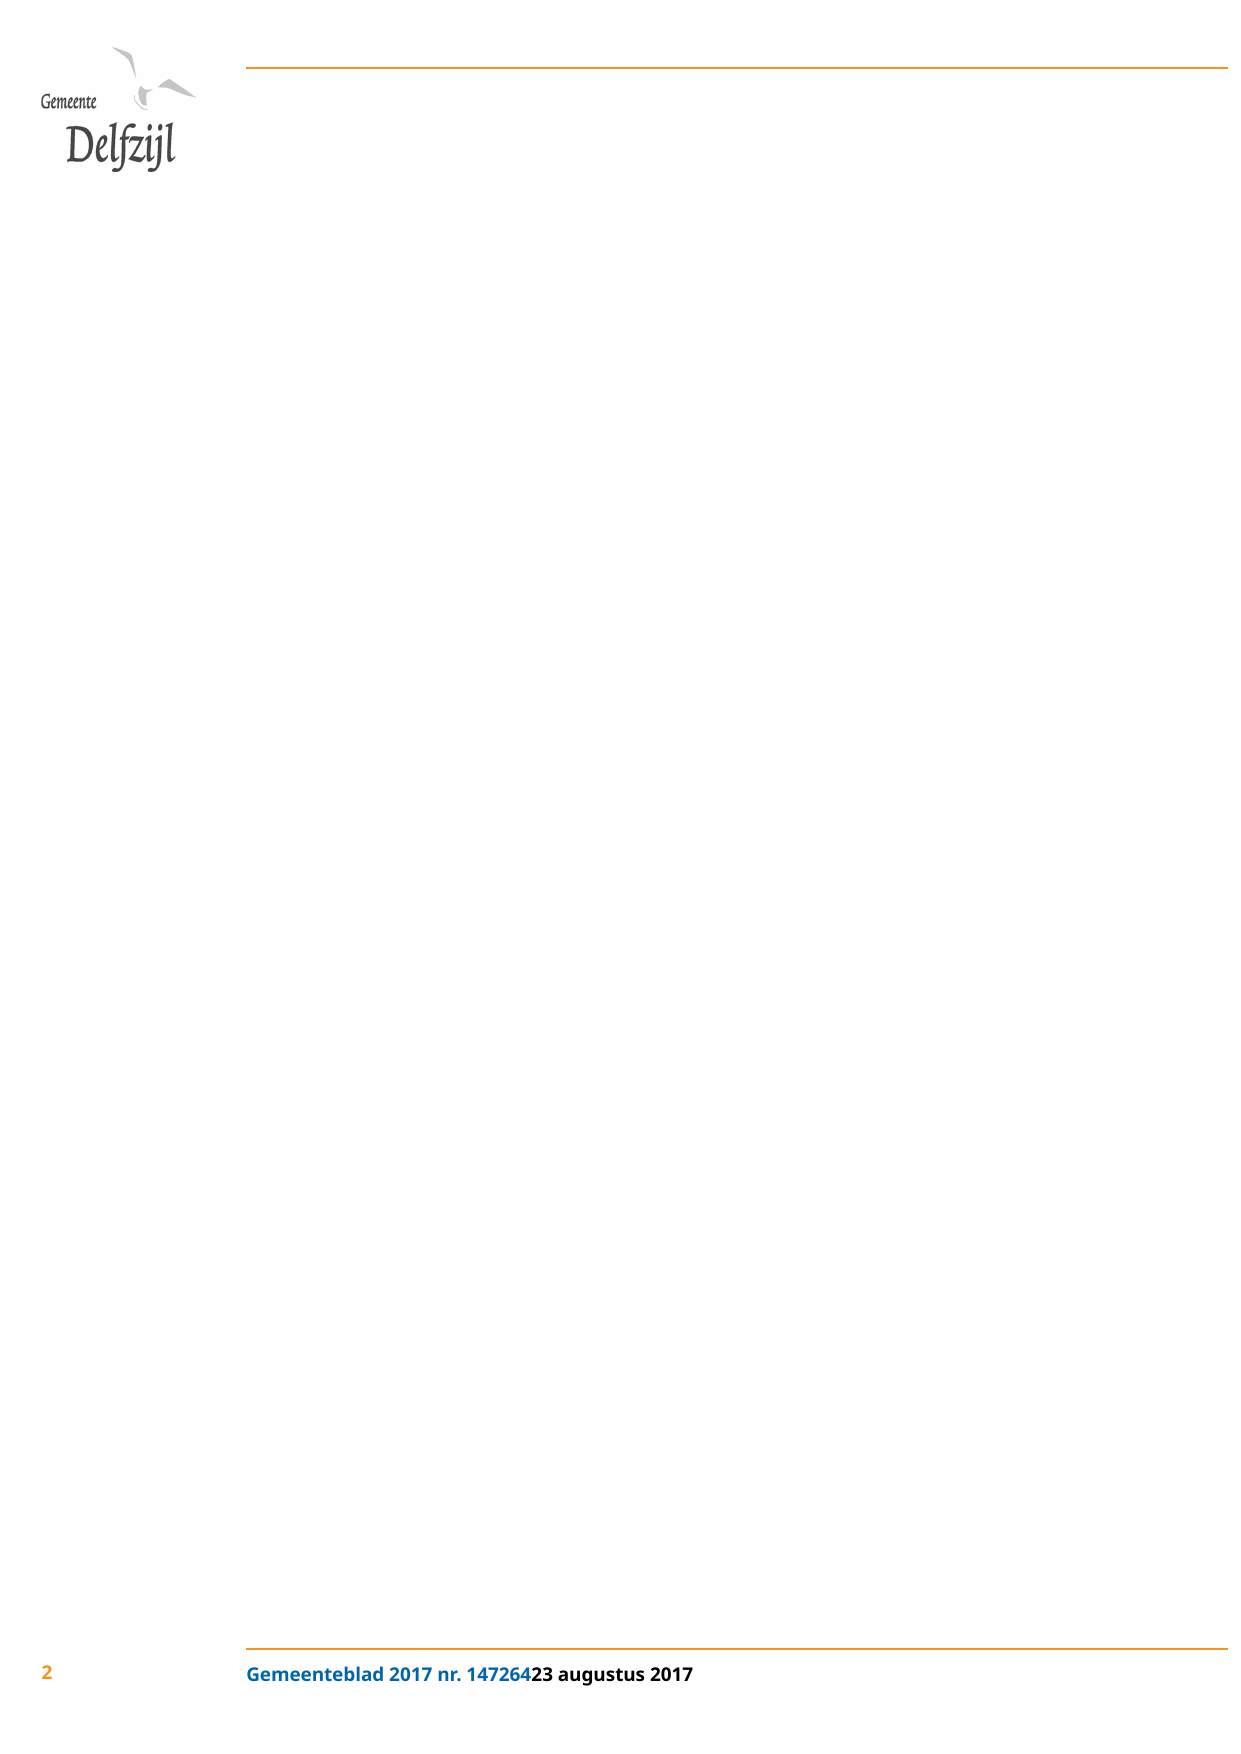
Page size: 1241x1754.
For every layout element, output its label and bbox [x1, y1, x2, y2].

picture [41, 47, 231, 172]
